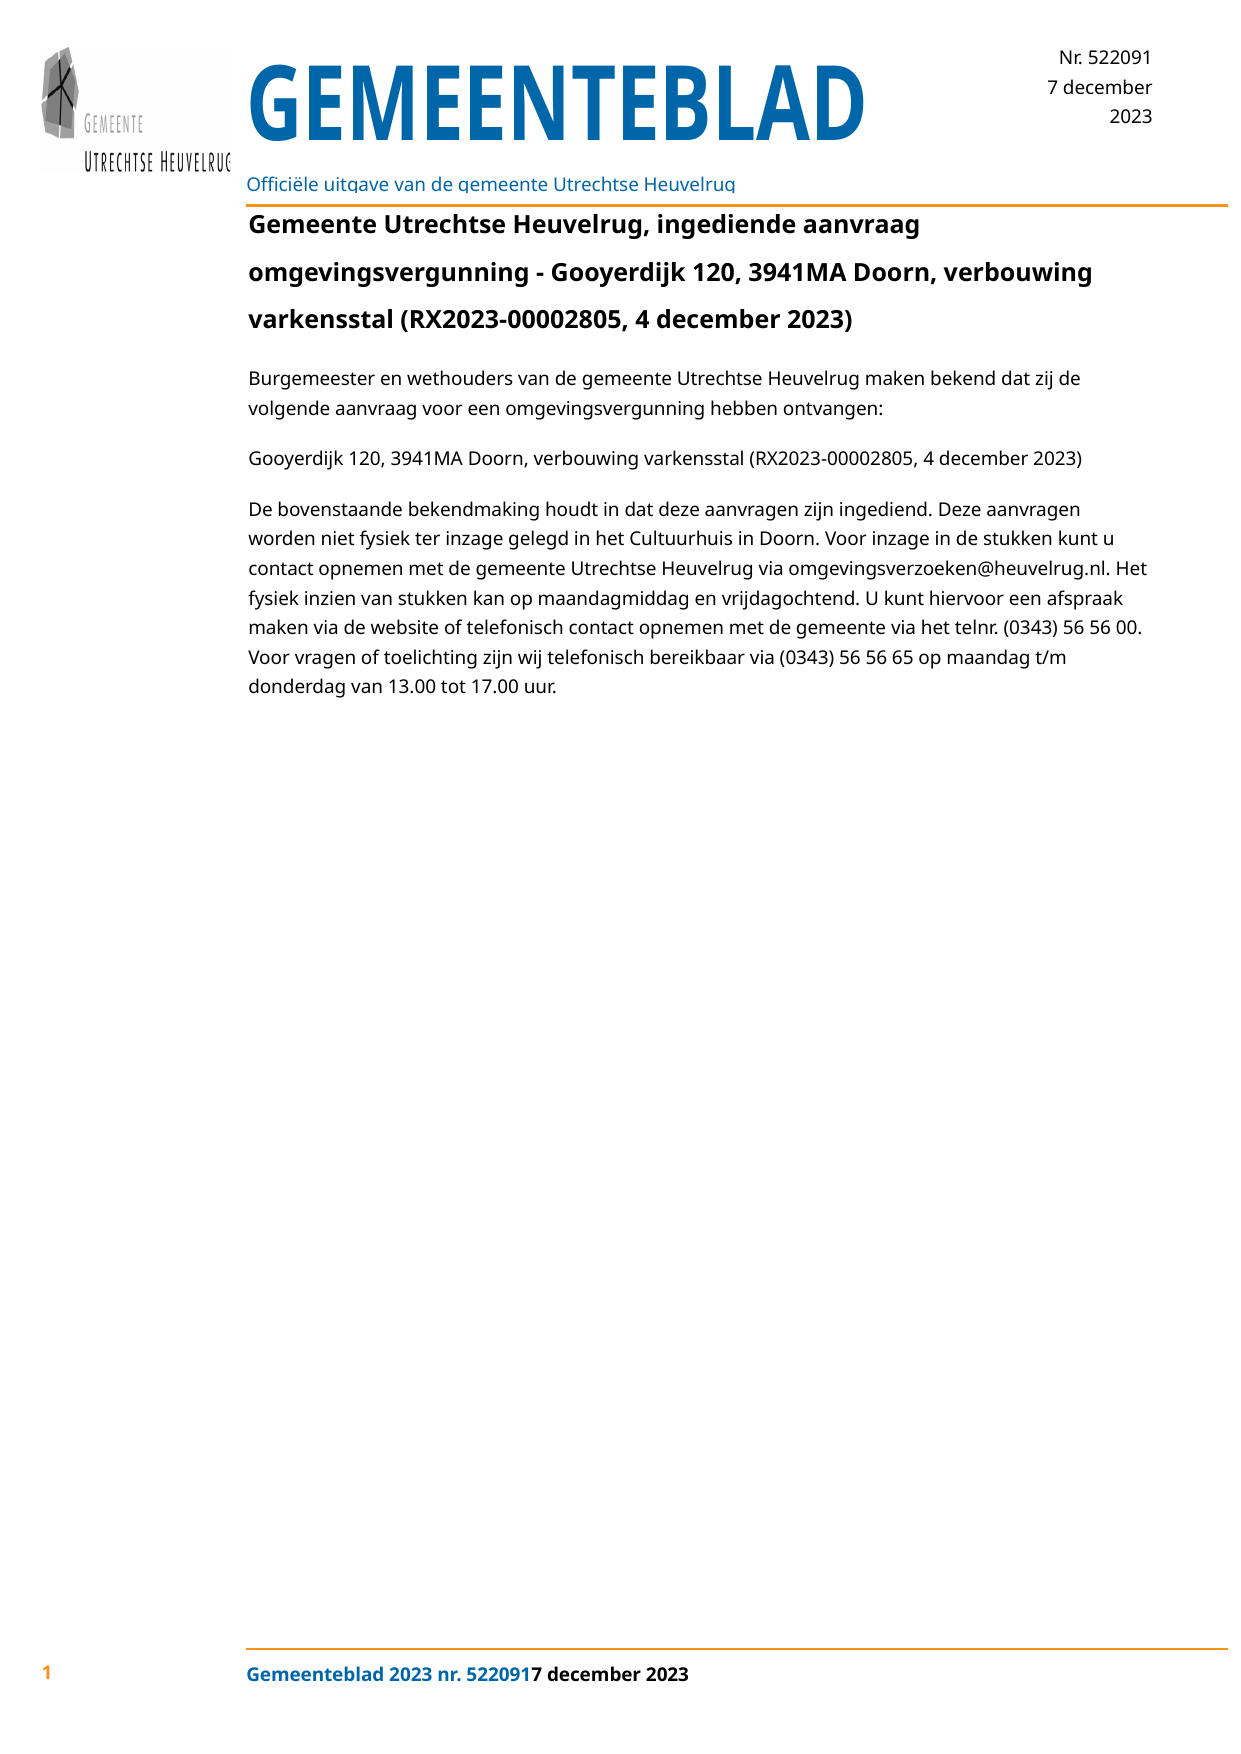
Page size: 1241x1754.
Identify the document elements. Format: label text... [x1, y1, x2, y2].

text Gooyerdijk 120, 3941MA Doorn, verbouwing varkensstal (RX2023-00002805, 4 december 2023) [248, 446, 1152, 471]
text Gemeente Utrechtse Heuvelrug, ingediende aanvraag omgevingsvergunning - Gooyerdijk 120, 3941MA Doorn, verbouwing varkensstal (RX2023-00002805, 4 december 2023) [248, 207, 1152, 336]
text De bovenstaande bekendmaking houdt in dat deze aanvragen zijn ingediend. Deze aanvragen worden niet fysiek ter inzage gelegd in het Cultuurhuis in Doorn. Voor inzage in de stukken kunt u contact opnemen met de gemeente Utrechtse Heuvelrug via omgevingsverzoeken@heuvelrug.nl. Het fysiek inzien van stukken kan op maandagmiddag en vrijdagochtend. U kunt hiervoor een afspraak maken via de website of telefonisch contact opnemen met de gemeente via het telnr. (0343) 56 56 00. Voor vragen of toelichting zijn wij telefonisch bereikbaar via (0343) 56 56 65 op maandag t/m donderdag van 13.00 tot 17.00 uur. [248, 496, 1152, 699]
text Burgemeester en wethouders van de gemeente Utrechtse Heuvelrug maken bekend dat zij de volgende aanvraag voor een omgevingsvergunning hebben ontvangen: [248, 366, 1152, 421]
picture [41, 47, 231, 172]
